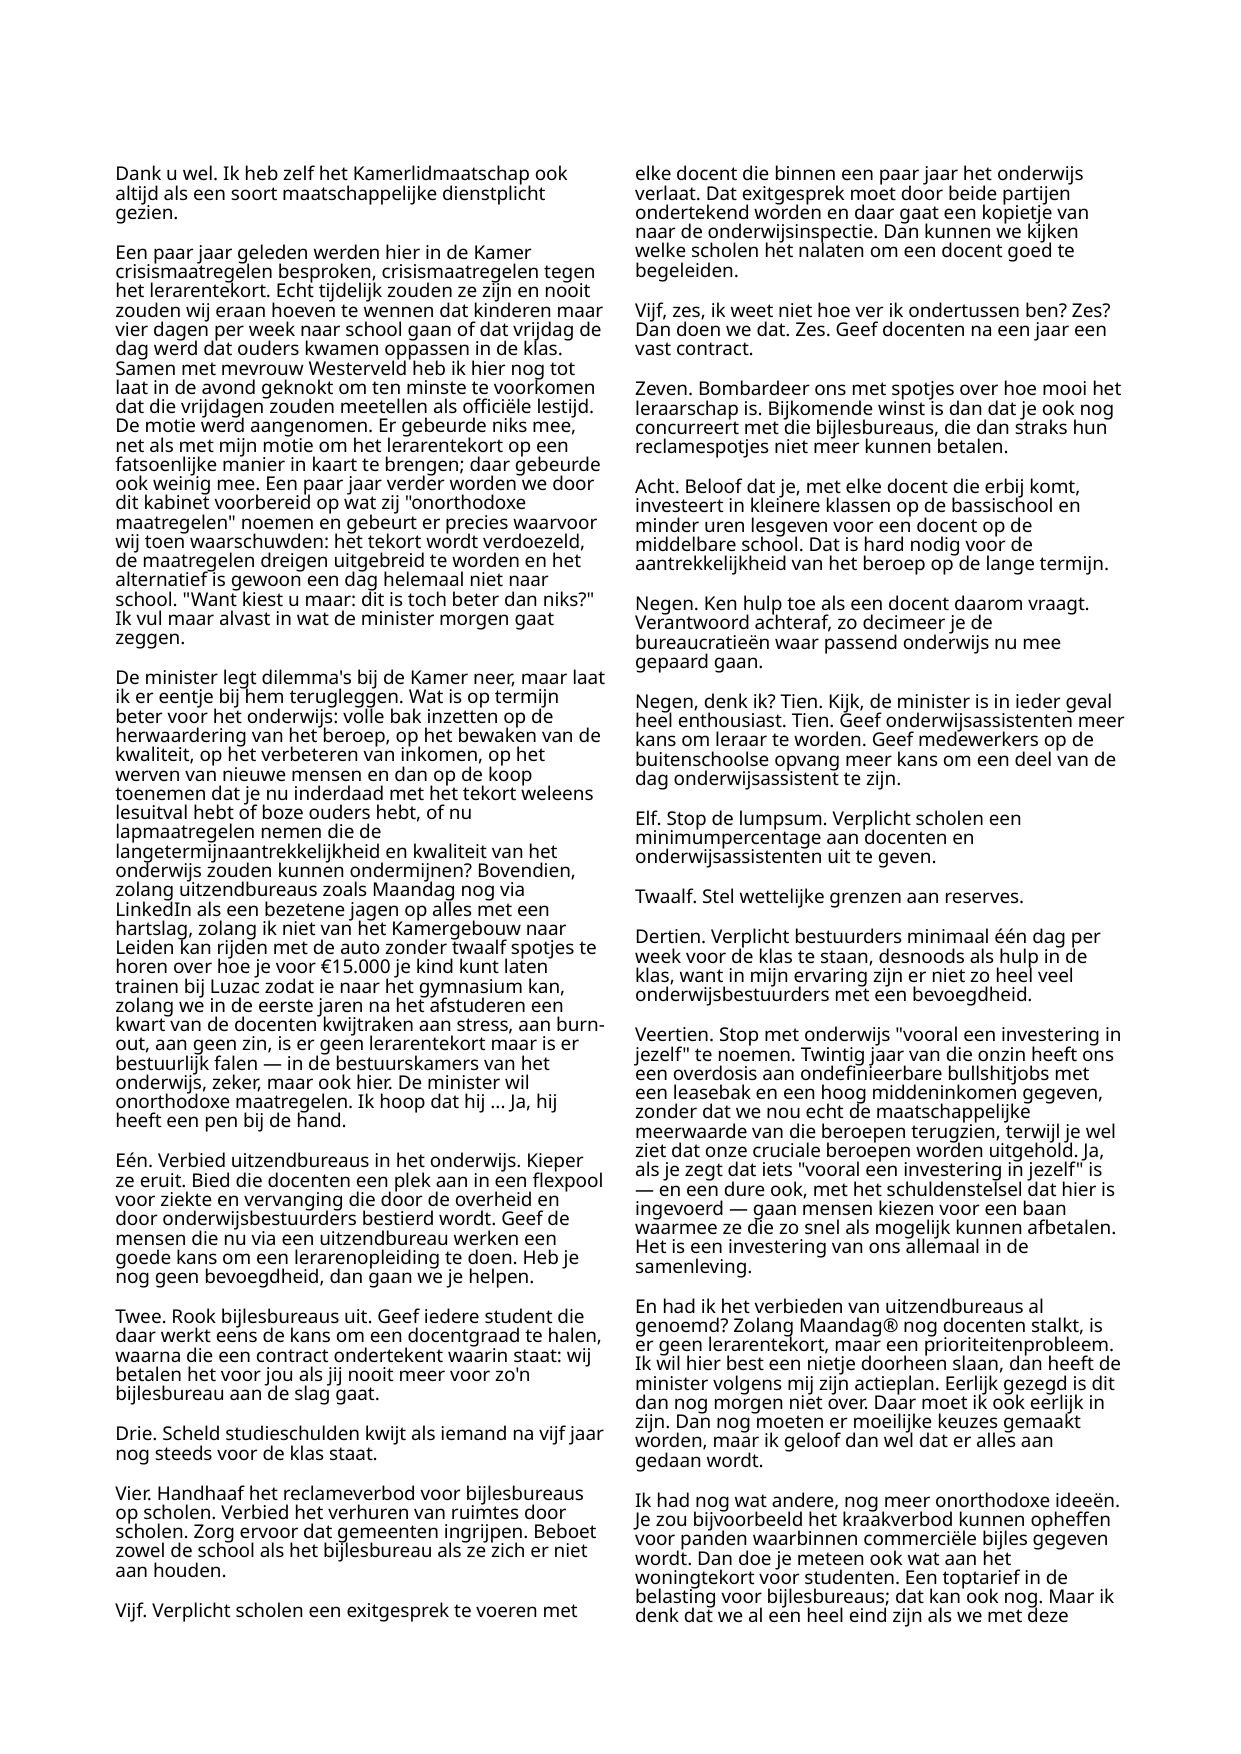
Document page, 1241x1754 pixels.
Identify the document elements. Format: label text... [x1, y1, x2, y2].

text Acht. Beloof dat je, met elke docent die erbij komt, investeert in kleinere klassen op de bassischool en minder uren lesgeven voor een docent op de middelbare school. Dat is hard nodig voor de aantrekkelijkheid van het beroep op de lange termijn. [635, 478, 1125, 574]
text Ik had nog wat andere, nog meer onorthodoxe ideeën. Je zou bijvoorbeeld het kraakverbod kunnen opheffen voor panden waarbinnen commerciële bijles gegeven wordt. Dan doe je meteen ook wat aan het woningtekort voor studenten. Een toptarief in de belasting voor bijlesbureaus; dat kan ook nog. Maar ik denk dat we al een heel eind zijn als we met deze [635, 1492, 1125, 1627]
text Twee. Rook bijlesbureaus uit. Geef iedere student die daar werkt eens de kans om een docentgraad te halen, waarna die een contract ondertekent waarin staat: wij betalen het voor jou als jij nooit meer voor zo'n bijlesbureau aan de slag gaat. [115, 1308, 605, 1404]
text Een paar jaar geleden werden hier in de Kamer crisismaatregelen besproken, crisismaatregelen tegen het lerarentekort. Echt tijdelijk zouden ze zijn en nooit zouden wij eraan hoeven te wennen dat kinderen maar vier dagen per week naar school gaan of dat vrijdag de dag werd dat ouders kwamen oppassen in de klas. Samen met mevrouw Westerveld heb ik hier nog tot laat in de avond geknokt om ten minste te voorkomen dat die vrijdagen zouden meetellen als officiële lestijd. De motie werd aangenomen. Er gebeurde niks mee, net als met mijn motie om het lerarentekort op een fatsoenlijke manier in kaart te brengen; daar gebeurde ook weinig mee. Een paar jaar verder worden we door dit kabinet voorbereid op wat zij "onorthodoxe maatregelen" noemen en gebeurt er precies waarvoor wij toen waarschuwden: het tekort wordt verdoezeld, de maatregelen dreigen uitgebreid te worden en het alternatief is gewoon een dag helemaal niet naar school. "Want kiest u maar: dit is toch beter dan niks?" Ik vul maar alvast in wat de minister morgen gaat zeggen. [115, 244, 605, 648]
text Twaalf. Stel wettelijke grenzen aan reserves. [635, 888, 1125, 908]
text Negen. Ken hulp toe als een docent daarom vraagt. Verantwoord achteraf, zo decimeer je de bureaucratieën waar passend onderwijs nu mee gepaard gaan. [635, 595, 1125, 672]
text En had ik het verbieden van uitzendbureaus al genoemd? Zolang Maandag® nog docenten stalkt, is er geen lerarentekort, maar een prioriteitenprobleem. Ik wil hier best een nietje doorheen slaan, dan heeft de minister volgens mij zijn actieplan. Eerlijk gezegd is dit dan nog morgen niet over. Daar moet ik ook eerlijk in zijn. Dan nog moeten er moeilijke keuzes gemaakt worden, maar ik geloof dan wel dat er alles aan gedaan wordt. [635, 1298, 1125, 1471]
text Zeven. Bombardeer ons met spotjes over hoe mooi het leraarschap is. Bijkomende winst is dan dat je ook nog concurreert met die bijlesbureaus, die dan straks hun reclamespotjes niet meer kunnen betalen. [635, 380, 1125, 457]
text Elf. Stop de lumpsum. Verplicht scholen een minimumpercentage aan docenten en onderwijsassistenten uit te geven. [635, 810, 1125, 868]
text Vijf, zes, ik weet niet hoe ver ik ondertussen ben? Zes? Dan doen we dat. Zes. Geef docenten na een jaar een vast contract. [635, 302, 1125, 359]
text Drie. Scheld studieschulden kwijt als iemand na vijf jaar nog steeds voor de klas staat. [115, 1425, 605, 1464]
text Dertien. Verplicht bestuurders minimaal één dag per week voor de klas te staan, desnoods als hulp in de klas, want in mijn ervaring zijn er niet zo heel veel onderwijsbestuurders met een bevoegdheid. [635, 928, 1125, 1006]
text Veertien. Stop met onderwijs "vooral een investering in jezelf" te noemen. Twintig jaar van die onzin heeft ons een overdosis aan ondefinieerbare bullshitjobs met een leasebak en een hoog middeninkomen gegeven, zonder dat we nou echt de maatschappelijke meerwaarde van die beroepen terugzien, terwijl je wel ziet dat onze cruciale beroepen worden uitgehold. Ja, als je zegt dat iets "vooral een investering in jezelf" is — en een dure ook, met het schuldenstelsel dat hier is ingevoerd — gaan mensen kiezen voor een baan waarmee ze die zo snel als mogelijk kunnen afbetalen. Het is een investering van ons allemaal in de samenleving. [635, 1026, 1125, 1277]
text Dank u wel. Ik heb zelf het Kamerlidmaatschap ook altijd als een soort maatschappelijke dienstplicht gezien. [115, 165, 605, 223]
text Vier. Handhaaf het reclameverbod voor bijlesbureaus op scholen. Verbied het verhuren van ruimtes door scholen. Zorg ervoor dat gemeenten ingrijpen. Beboet zowel de school als het bijlesbureau als ze zich er niet aan houden. [115, 1484, 605, 1581]
text Vijf. Verplicht scholen een exitgesprek te voeren met [115, 1602, 605, 1621]
text elke docent die binnen een paar jaar het onderwijs verlaat. Dat exitgesprek moet door beide partijen ondertekend worden en daar gaat een kopietje van naar de onderwijsinspectie. Dan kunnen we kijken welke scholen het nalaten om een docent goed te begeleiden. [635, 165, 1125, 281]
text De minister legt dilemma's bij de Kamer neer, maar laat ik er eentje bij hem terugleggen. Wat is op termijn beter voor het onderwijs: volle bak inzetten op de herwaardering van het beroep, op het bewaken van de kwaliteit, op het verbeteren van inkomen, op het werven van nieuwe mensen en dan op de koop toenemen dat je nu inderdaad met het tekort weleens lesuitval hebt of boze ouders hebt, of nu lapmaatregelen nemen die de langetermijnaantrekkelijkheid en kwaliteit van het onderwijs zouden kunnen ondermijnen? Bovendien, zolang uitzendbureaus zoals Maandag nog via LinkedIn als een bezetene jagen op alles met een hartslag, zolang ik niet van het Kamergebouw naar Leiden kan rijden met de auto zonder twaalf spotjes te horen over hoe je voor €15.000 je kind kunt laten trainen bij Luzac zodat ie naar het gymnasium kan, zolang we in de eerste jaren na het afstuderen een kwart van de docenten kwijtraken aan stress, aan burn-out, aan geen zin, is er geen lerarentekort maar is er bestuurlijk falen — in de bestuurskamers van het onderwijs, zeker, maar ook hier. De minister wil onorthodoxe maatregelen. Ik hoop dat hij ... Ja, hij heeft een pen bij de hand. [115, 669, 605, 1132]
text Negen, denk ik? Tien. Kijk, de minister is in ieder geval heel enthousiast. Tien. Geef onderwijsassistenten meer kans om leraar te worden. Geef medewerkers op de buitenschoolse opvang meer kans om een deel van de dag onderwijsassistent te zijn. [635, 693, 1125, 789]
text Eén. Verbied uitzendbureaus in het onderwijs. Kieper ze eruit. Bied die docenten een plek aan in een flexpool voor ziekte en vervanging die door de overheid en door onderwijsbestuurders bestierd wordt. Geef de mensen die nu via een uitzendbureau werken een goede kans om een lerarenopleiding te doen. Heb je nog geen bevoegdheid, dan gaan we je helpen. [115, 1152, 605, 1287]
